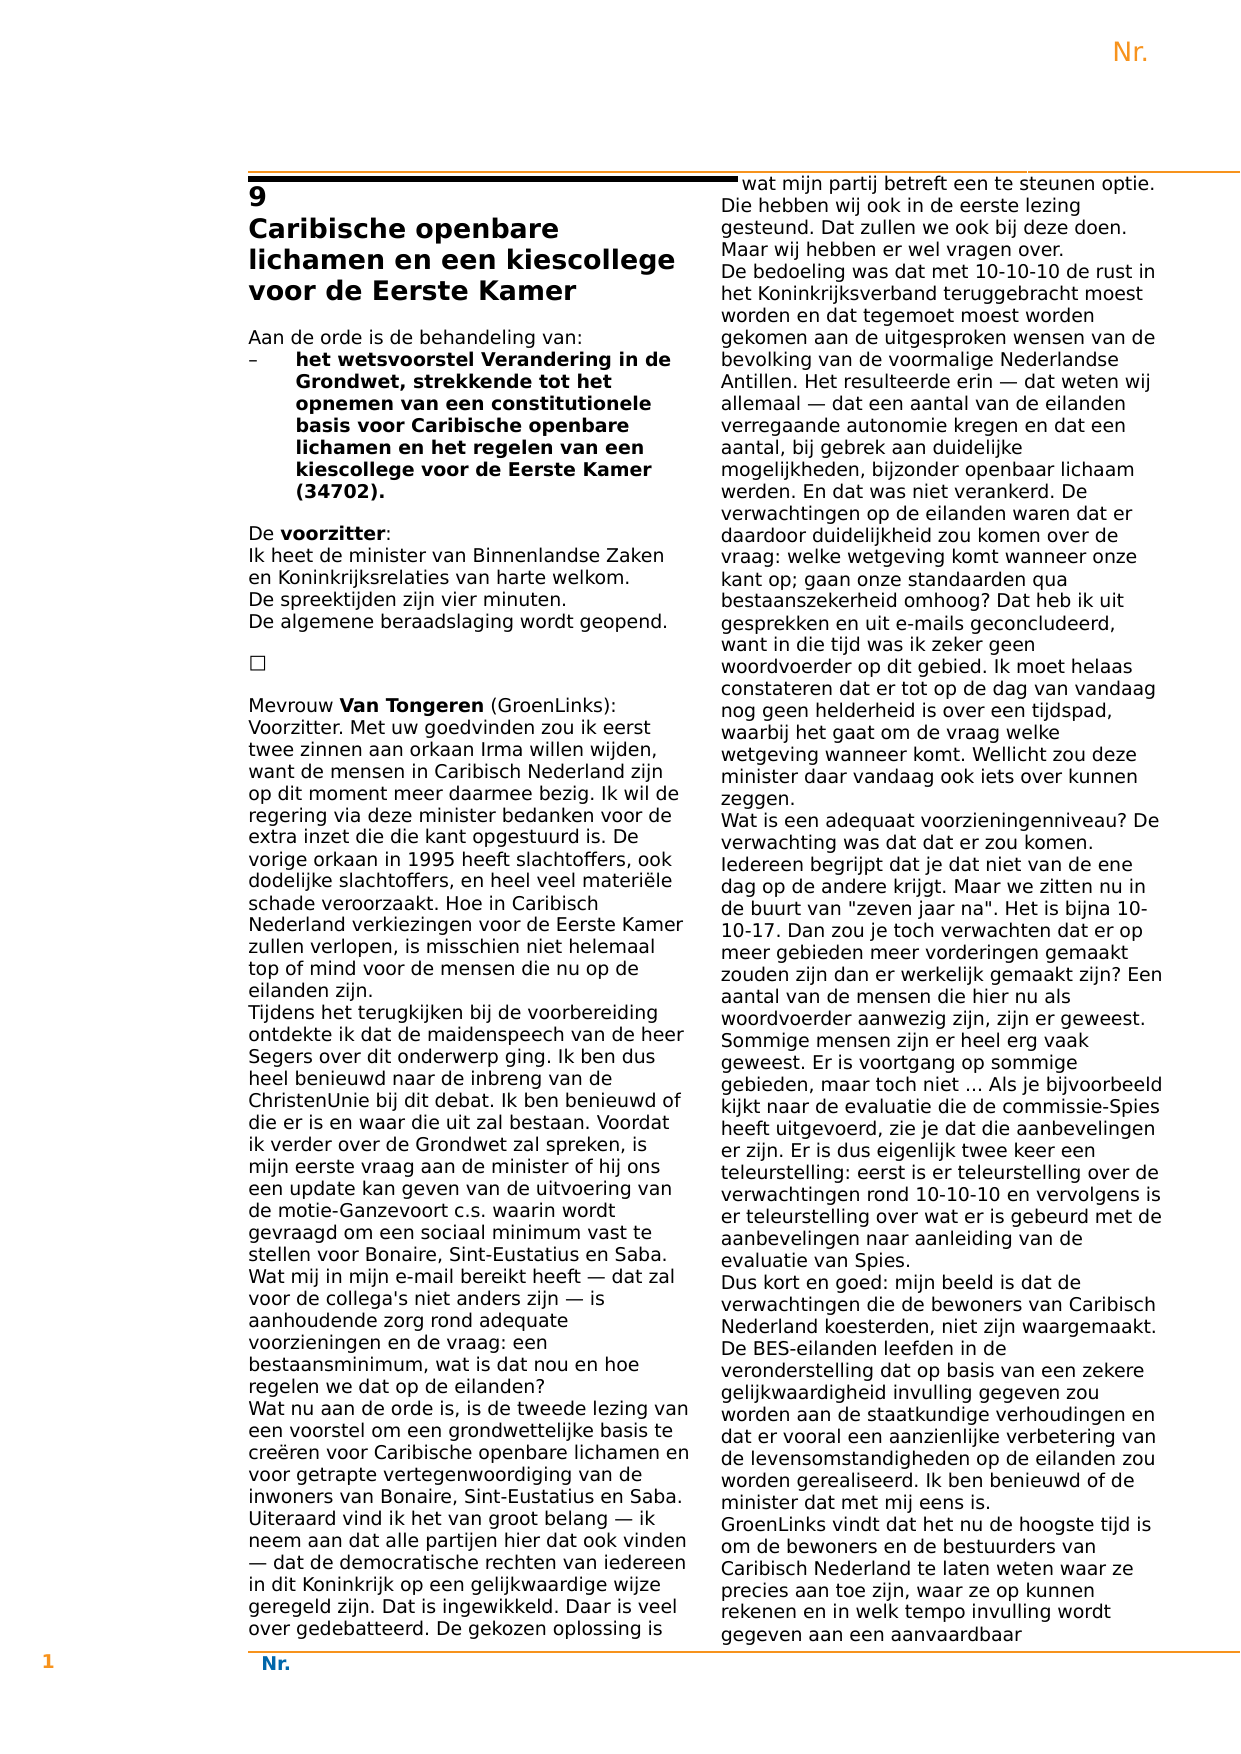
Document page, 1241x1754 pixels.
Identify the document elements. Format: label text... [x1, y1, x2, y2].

text Mevrouw Van Tongeren (GroenLinks): [248, 694, 691, 717]
text Ik heet de minister van Binnenlandse Zaken en Koninkrijksrelaties van harte welkom. [248, 545, 691, 589]
text ⬜ [248, 653, 691, 674]
text Aan de orde is de behandeling van: [248, 327, 691, 349]
text De spreektijden zijn vier minuten. [248, 589, 691, 611]
text De voorzitter: [248, 523, 691, 545]
text Wat is een adequaat voorzieningenniveau? De verwachting was dat dat er zou komen. Iedereen begrijpt dat je dat niet van de ene dag op de andere krijgt. Maar we zitten nu in de buurt van "zeven jaar na". Het is bijna 10-10-17. Dan zou je toch verwachten dat er op meer gebieden meer vorderingen gemaakt zouden zijn dan er werkelijk gemaakt zijn? Een aantal van de mensen die hier nu als woordvoerder aanwezig zijn, zijn er geweest. Sommige mensen zijn er heel erg vaak geweest. Er is voortgang op sommige gebieden, maar toch niet ... Als je bijvoorbeeld kijkt naar de evaluatie die de commissie-Spies heeft uitgevoerd, zie je dat die aanbevelingen er zijn. Er is dus eigenlijk twee keer een teleurstelling: eerst is er teleurstelling over de verwachtingen rond 10-10-10 en vervolgens is er teleurstelling over wat er is gebeurd met de aanbevelingen naar aanleiding van de evaluatie van Spies. [721, 810, 1163, 1272]
text Tijdens het terugkijken bij de voorbereiding ontdekte ik dat de maidenspeech van de heer Segers over dit onderwerp ging. Ik ben dus heel benieuwd naar de inbreng van de ChristenUnie bij dit debat. Ik ben benieuwd of die er is en waar die uit zal bestaan. Voordat ik verder over de Grondwet zal spreken, is mijn eerste vraag aan de minister of hij ons een update kan geven van de uitvoering van de motie-Ganzevoort c.s. waarin wordt gevraagd om een sociaal minimum vast te stellen voor Bonaire, Sint-Eustatius en Saba. Wat mij in mijn e-mail bereikt heeft — dat zal voor de collega's niet anders zijn — is aanhoudende zorg rond adequate voorzieningen en de vraag: een bestaansminimum, wat is dat nou en hoe regelen we dat op de eilanden? [248, 1002, 691, 1398]
list het wetsvoorstel Verandering in de Grondwet, strekkende tot het opnemen van een constitutionele basis voor Caribische openbare lichamen en het regelen van een kiescollege voor de Eerste Kamer (34702). [248, 349, 691, 503]
text wat mijn partij betreft een te steunen optie. Die hebben wij ook in de eerste lezing gesteund. Dat zullen we ook bij deze doen. Maar wij hebben er wel vragen over. [721, 173, 1163, 261]
text De bedoeling was dat met 10-10-10 de rust in het Koninkrijksverband teruggebracht moest worden en dat tegemoet moest worden gekomen aan de uitgesproken wensen van de bevolking van de voormalige Nederlandse Antillen. Het resulteerde erin — dat weten wij allemaal — dat een aantal van de eilanden verregaande autonomie kregen en dat een aantal, bij gebrek aan duidelijke mogelijkheden, bijzonder openbaar lichaam werden. En dat was niet verankerd. De verwachtingen op de eilanden waren dat er daardoor duidelijkheid zou komen over de vraag: welke wetgeving komt wanneer onze kant op; gaan onze standaarden qua bestaanszekerheid omhoog? Dat heb ik uit gesprekken en uit e-mails geconcludeerd, want in die tijd was ik zeker geen woordvoerder op dit gebied. Ik moet helaas constateren dat er tot op de dag van vandaag nog geen helderheid is over een tijdspad, waarbij het gaat om de vraag welke wetgeving wanneer komt. Wellicht zou deze minister daar vandaag ook iets over kunnen zeggen. [721, 261, 1163, 810]
text Voorzitter. Met uw goedvinden zou ik eerst twee zinnen aan orkaan Irma willen wijden, want de mensen in Caribisch Nederland zijn op dit moment meer daarmee bezig. Ik wil de regering via deze minister bedanken voor de extra inzet die die kant opgestuurd is. De vorige orkaan in 1995 heeft slachtoffers, ook dodelijke slachtoffers, en heel veel materiële schade veroorzaakt. Hoe in Caribisch Nederland verkiezingen voor de Eerste Kamer zullen verlopen, is misschien niet helemaal top of mind voor de mensen die nu op de eilanden zijn. [248, 717, 691, 1002]
text Dus kort en goed: mijn beeld is dat de verwachtingen die de bewoners van Caribisch Nederland koesterden, niet zijn waargemaakt. De BES-eilanden leefden in de veronderstelling dat op basis van een zekere gelijkwaardigheid invulling gegeven zou worden aan de staatkundige verhoudingen en dat er vooral een aanzienlijke verbetering van de levensomstandigheden op de eilanden zou worden gerealiseerd. Ik ben benieuwd of de minister dat met mij eens is. [721, 1272, 1163, 1513]
text De algemene beraadslaging wordt geopend. [248, 611, 691, 633]
text Wat nu aan de orde is, is de tweede lezing van een voorstel om een grondwettelijke basis te creëren voor Caribische openbare lichamen en voor getrapte vertegenwoordiging van de inwoners van Bonaire, Sint-Eustatius en Saba. Uiteraard vind ik het van groot belang — ik neem aan dat alle partijen hier dat ook vinden — dat de democratische rechten van iedereen in dit Koninkrijk op een gelijkwaardige wijze geregeld zijn. Dat is ingewikkeld. Daar is veel over gedebatteerd. De gekozen oplossing is [248, 1398, 691, 1640]
title 9 Caribische openbare lichamen en een kiescollege voor de Eerste Kamer [248, 182, 691, 307]
text GroenLinks vindt dat het nu de hoogste tijd is om de bewoners en de bestuurders van Caribisch Nederland te laten weten waar ze precies aan toe zijn, waar ze op kunnen rekenen en in welk tempo invulling wordt gegeven aan een aanvaardbaar [721, 1513, 1163, 1645]
